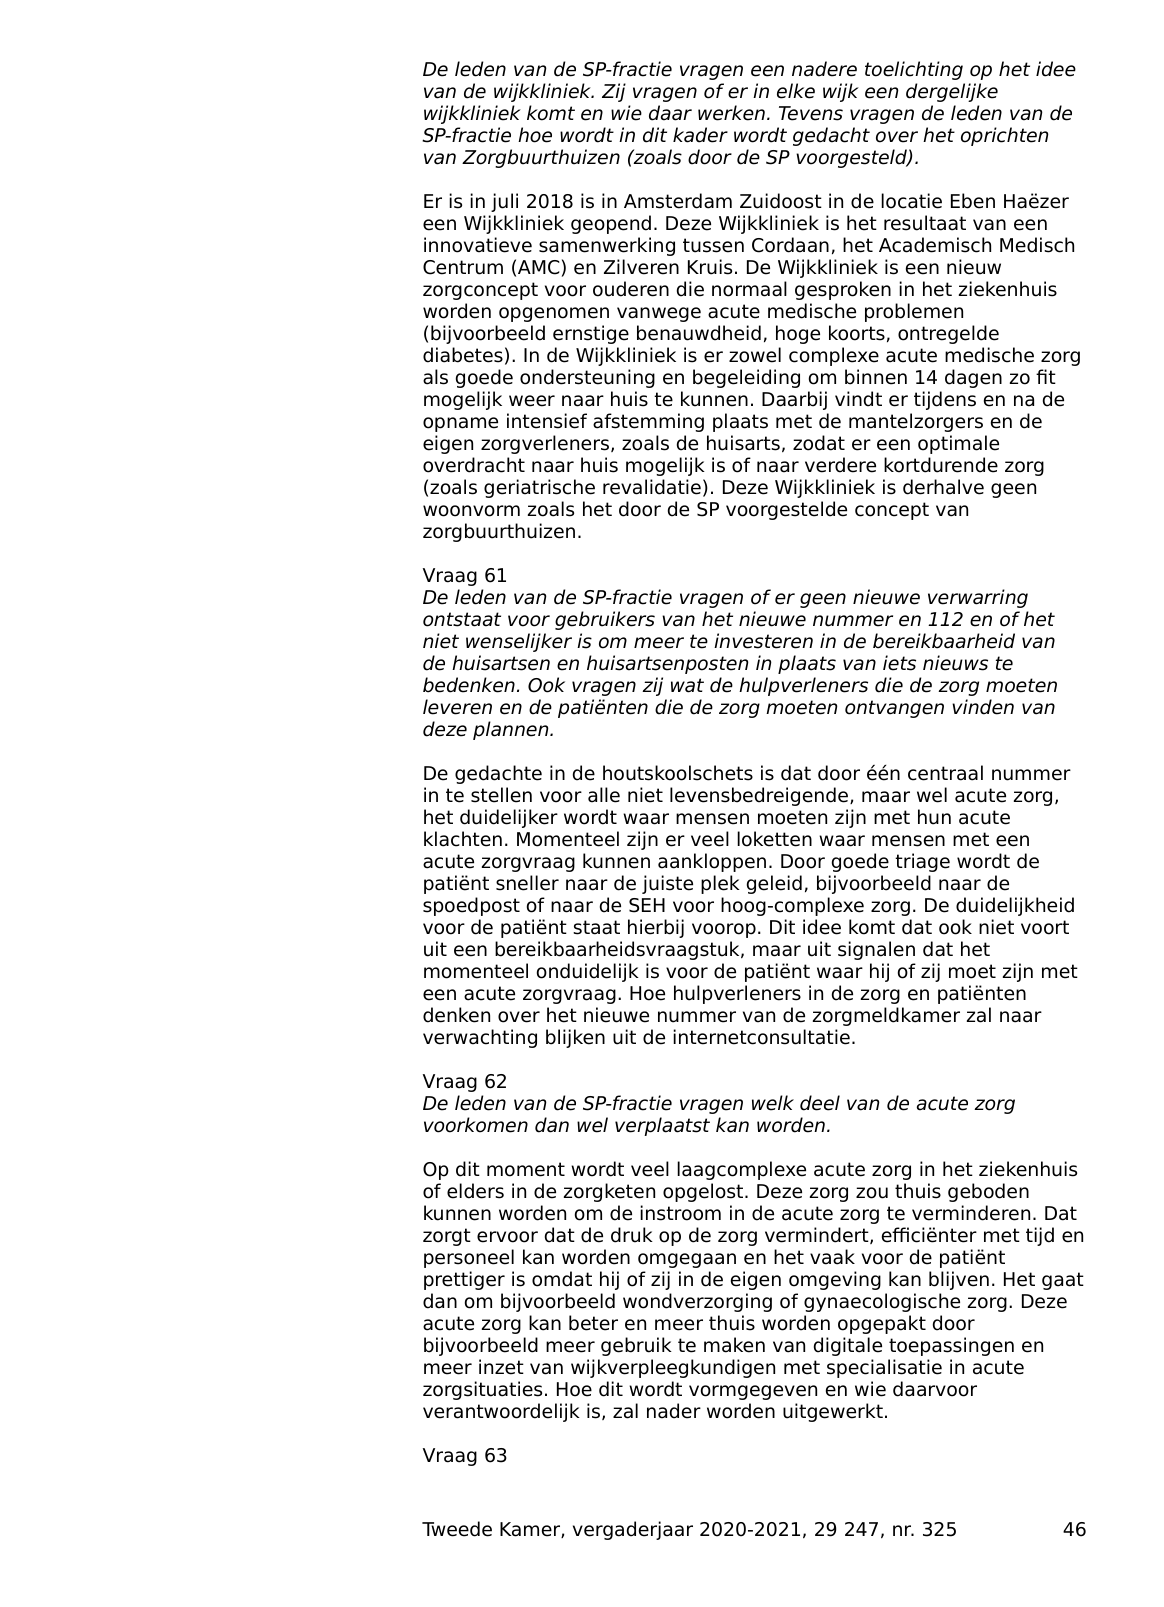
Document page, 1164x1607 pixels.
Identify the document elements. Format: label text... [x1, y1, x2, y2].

text Op dit moment wordt veel laagcomplexe acute zorg in het ziekenhuis of elders in de zorgketen opgelost. Deze zorg zou thuis geboden kunnen worden om de instroom in de acute zorg te verminderen. Dat zorgt ervoor dat de druk op de zorg vermindert, efficiënter met tijd en personeel kan worden omgegaan en het vaak voor de patiënt prettiger is omdat hij of zij in de eigen omgeving kan blijven. Het gaat dan om bijvoorbeeld wondverzorging of gynaecologische zorg. Deze acute zorg kan beter en meer thuis worden opgepakt door bijvoorbeeld meer gebruik te maken van digitale toepassingen en meer inzet van wijkverpleegkundigen met specialisatie in acute zorgsituaties. Hoe dit wordt vormgegeven en wie daarvoor verantwoordelijk is, zal nader worden uitgewerkt. [422, 1159, 1087, 1423]
text De leden van de SP-fractie vragen een nadere toelichting op het idee van de wijkkliniek. Zij vragen of er in elke wijk een dergelijke wijkkliniek komt en wie daar werken. Tevens vragen de leden van de SP-fractie hoe wordt in dit kader wordt gedacht over het oprichten van Zorgbuurthuizen (zoals door de SP voorgesteld). [422, 59, 1087, 169]
text Vraag 61 [422, 565, 1087, 587]
text De leden van de SP-fractie vragen welk deel van de acute zorg voorkomen dan wel verplaatst kan worden. [422, 1093, 1087, 1137]
text Vraag 63 [422, 1445, 1087, 1467]
text De leden van de SP-fractie vragen of er geen nieuwe verwarring ontstaat voor gebruikers van het nieuwe nummer en 112 en of het niet wenselijker is om meer te investeren in de bereikbaarheid van de huisartsen en huisartsenposten in plaats van iets nieuws te bedenken. Ook vragen zij wat de hulpverleners die de zorg moeten leveren en de patiënten die de zorg moeten ontvangen vinden van deze plannen. [422, 587, 1087, 741]
text De gedachte in de houtskoolschets is dat door één centraal nummer in te stellen voor alle niet levensbedreigende, maar wel acute zorg, het duidelijker wordt waar mensen moeten zijn met hun acute klachten. Momenteel zijn er veel loketten waar mensen met een acute zorgvraag kunnen aankloppen. Door goede triage wordt de patiënt sneller naar de juiste plek geleid, bijvoorbeeld naar de spoedpost of naar de SEH voor hoog-complexe zorg. De duidelijkheid voor de patiënt staat hierbij voorop. Dit idee komt dat ook niet voort uit een bereikbaarheidsvraagstuk, maar uit signalen dat het momenteel onduidelijk is voor de patiënt waar hij of zij moet zijn met een acute zorgvraag. Hoe hulpverleners in de zorg en patiënten denken over het nieuwe nummer van de zorgmeldkamer zal naar verwachting blijken uit de internetconsultatie. [422, 763, 1087, 1049]
text Er is in juli 2018 is in Amsterdam Zuidoost in de locatie Eben Haëzer een Wijkkliniek geopend. Deze Wijkkliniek is het resultaat van een innovatieve samenwerking tussen Cordaan, het Academisch Medisch Centrum (AMC) en Zilveren Kruis. De Wijkkliniek is een nieuw zorgconcept voor ouderen die normaal gesproken in het ziekenhuis worden opgenomen vanwege acute medische problemen (bijvoorbeeld ernstige benauwdheid, hoge koorts, ontregelde diabetes). In de Wijkkliniek is er zowel complexe acute medische zorg als goede ondersteuning en begeleiding om binnen 14 dagen zo fit mogelijk weer naar huis te kunnen. Daarbij vindt er tijdens en na de opname intensief afstemming plaats met de mantelzorgers en de eigen zorgverleners, zoals de huisarts, zodat er een optimale overdracht naar huis mogelijk is of naar verdere kortdurende zorg (zoals geriatrische revalidatie). Deze Wijkkliniek is derhalve geen woonvorm zoals het door de SP voorgestelde concept van zorgbuurthuizen. [422, 191, 1087, 543]
text Vraag 62 [422, 1071, 1087, 1093]
